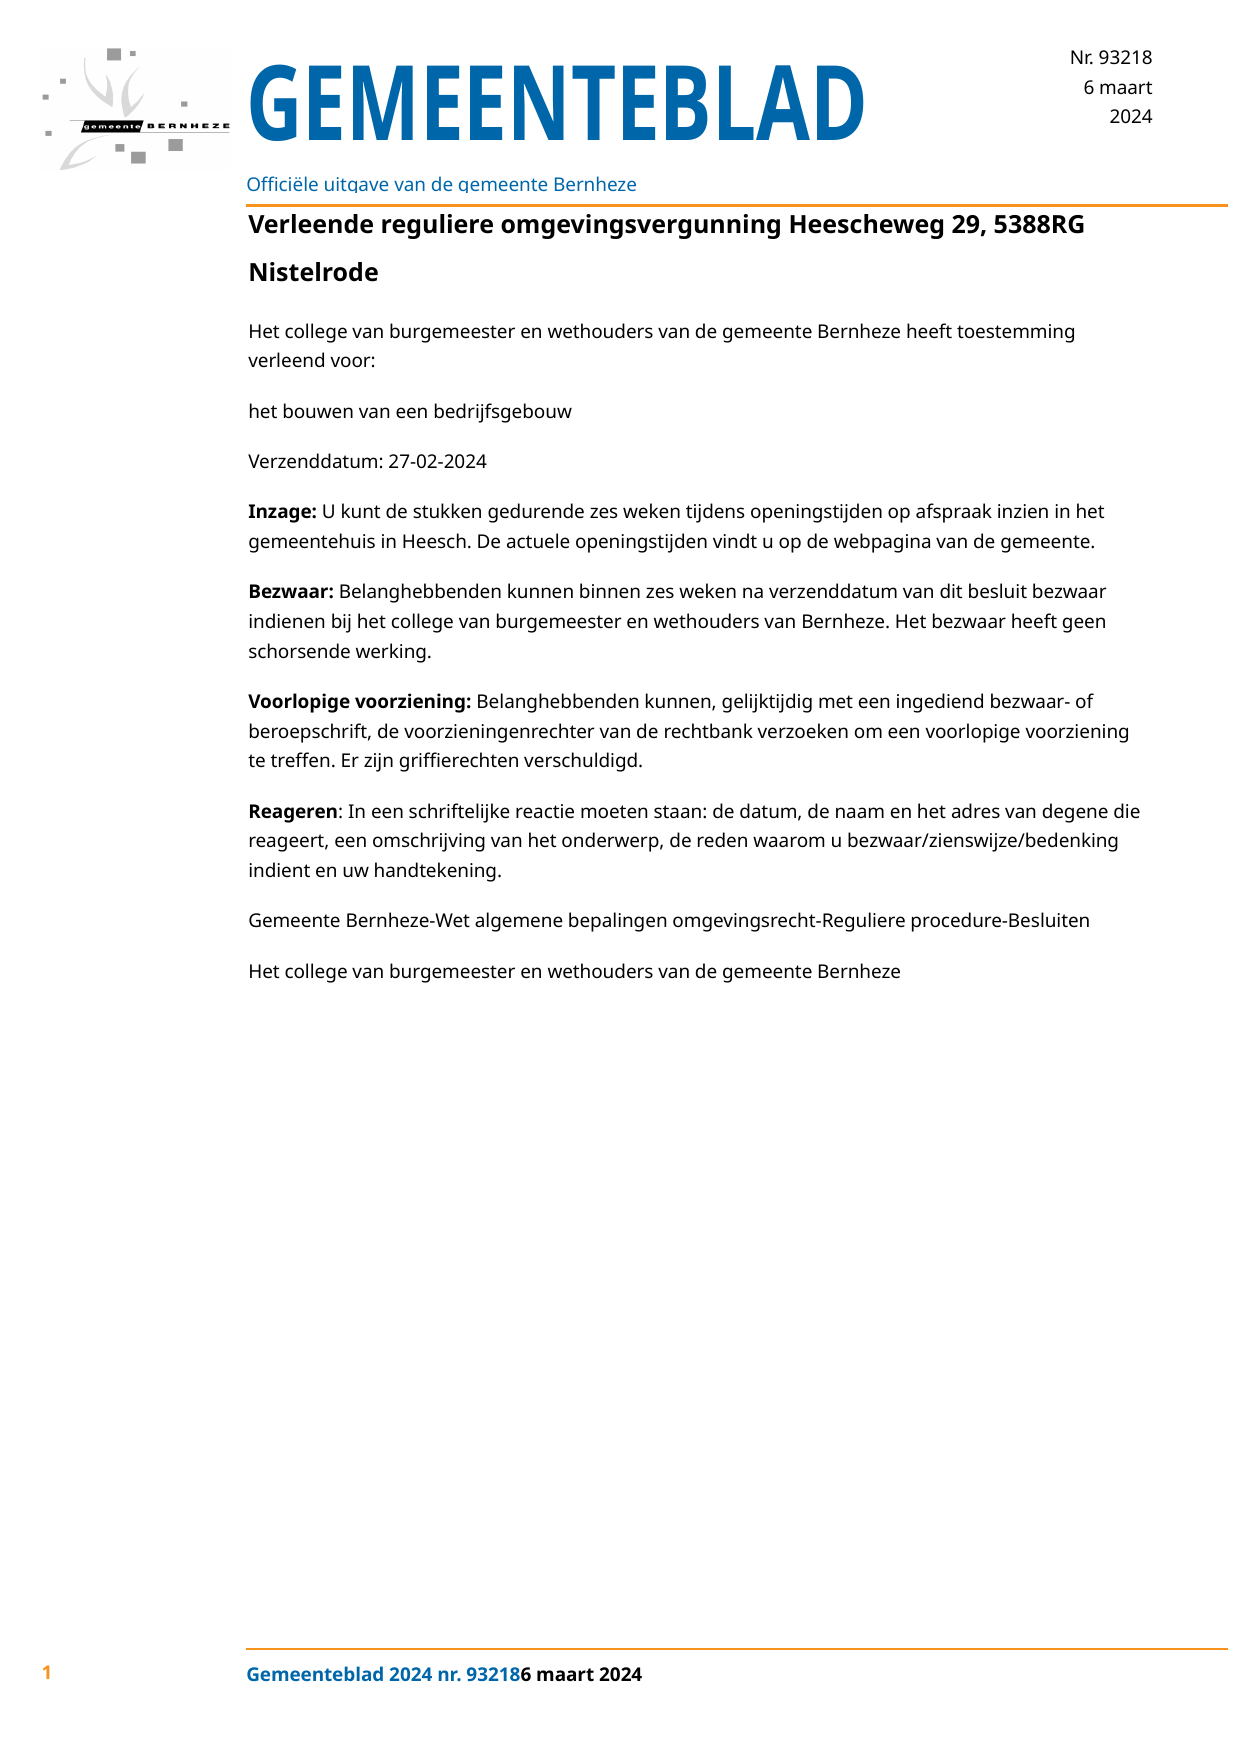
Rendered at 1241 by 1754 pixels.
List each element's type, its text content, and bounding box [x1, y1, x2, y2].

text Het college van burgemeester en wethouders van de gemeente Bernheze heeft toestemming verleend voor: [248, 318, 1152, 373]
text Reageren: In een schriftelijke reactie moeten staan: de datum, de naam en het adres van degene die reageert, een omschrijving van het onderwerp, de reden waarom u bezwaar/zienswijze/bedenking indient en uw handtekening. [248, 798, 1152, 883]
text Verleende reguliere omgevingsvergunning Heescheweg 29, 5388RG Nistelrode [248, 207, 1152, 288]
text Voorlopige voorziening: Belanghebbenden kunnen, gelijktijdig met een ingediend bezwaar- of beroepschrift, de voorzieningenrechter van de rechtbank verzoeken om een voorlopige voorziening te treffen. Er zijn griffierechten verschuldigd. [248, 688, 1152, 773]
text Inzage: U kunt de stukken gedurende zes weken tijdens openingstijden op afspraak inzien in het gemeentehuis in Heesch. De actuele openingstijden vindt u op de webpagina van de gemeente. [248, 499, 1152, 554]
text Bezwaar: Belanghebbenden kunnen binnen zes weken na verzenddatum van dit besluit bezwaar indienen bij het college van burgemeester en wethouders van Bernheze. Het bezwaar heeft geen schorsende werking. [248, 579, 1152, 664]
text Het college van burgemeester en wethouders van de gemeente Bernheze [248, 958, 1152, 984]
text het bouwen van een bedrijfsgebouw [248, 398, 1152, 424]
picture [41, 47, 231, 172]
text Verzenddatum: 27-02-2024 [248, 448, 1152, 474]
text Gemeente Bernheze-Wet algemene bepalingen omgevingsrecht-Reguliere procedure-Besluiten [248, 907, 1152, 933]
